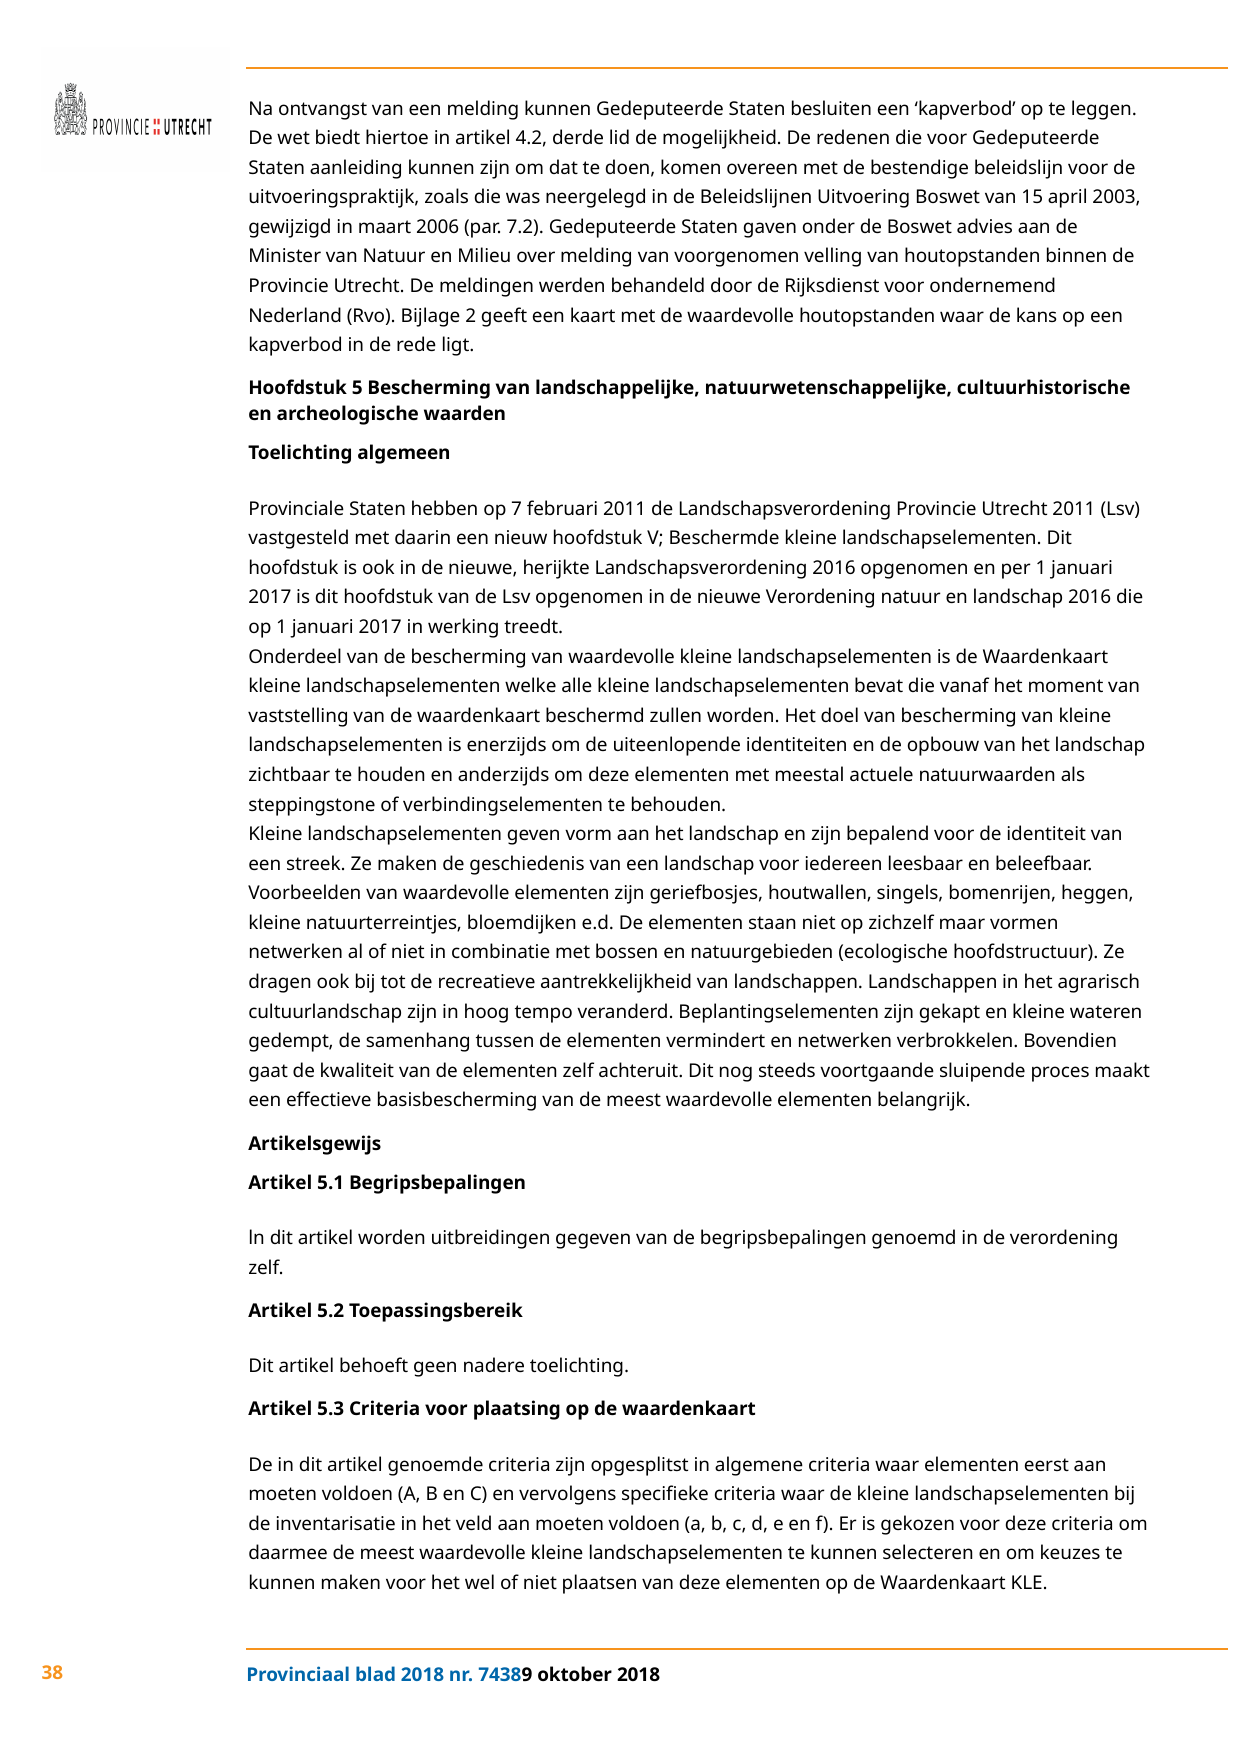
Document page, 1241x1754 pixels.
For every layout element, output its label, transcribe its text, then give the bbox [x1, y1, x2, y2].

text Artikel 5.3 Criteria voor plaatsing op de waardenkaart [248, 1395, 1152, 1421]
text Artikel 5.1 Begripsbepalingen [248, 1169, 1152, 1195]
text Na ontvangst van een melding kunnen Gedeputeerde Staten besluiten een ‘kapverbod’ op te leggen. De wet biedt hiertoe in artikel 4.2, derde lid de mogelijkheid. De redenen die voor Gedeputeerde Staten aanleiding kunnen zijn om dat te doen, komen overeen met de bestendige beleidslijn voor de uitvoeringspraktijk, zoals die was neergelegd in de Beleidslijnen Uitvoering Boswet van 15 april 2003, gewijzigd in maart 2006 (par. 7.2). Gedeputeerde Staten gaven onder de Boswet advies aan de Minister van Natuur en Milieu over melding van voorgenomen velling van houtopstanden binnen de Provincie Utrecht. De meldingen werden behandeld door de Rijksdienst voor ondernemend Nederland (Rvo). Bijlage 2 geeft een kaart met de waardevolle houtopstanden waar de kans op een kapverbod in de rede ligt. [248, 95, 1152, 357]
text vastgesteld met daarin een nieuw hoofdstuk V; Beschermde kleine landschapselementen. Dit hoofdstuk is ook in de nieuwe, herijkte Landschapsverordening 2016 opgenomen en per 1 januari 2017 is dit hoofdstuk van de Lsv opgenomen in de nieuwe Verordening natuur en landschap 2016 die op 1 januari 2017 in werking treedt. [248, 524, 1152, 639]
text Hoofdstuk 5 Bescherming van landschappelijke, natuurwetenschappelijke, cultuurhistorische en archeologische waarden [248, 374, 1152, 426]
picture [41, 47, 231, 172]
text De in dit artikel genoemde criteria zijn opgesplitst in algemene criteria waar elementen eerst aan moeten voldoen (A, B en C) en vervolgens specifieke criteria waar de kleine landschapselementen bij de inventarisatie in het veld aan moeten voldoen (a, b, c, d, e en f). Er is gekozen voor deze criteria om daarmee de meest waardevolle kleine landschapselementen te kunnen selecteren en om keuzes te kunnen maken voor het wel of niet plaatsen van deze elementen op de Waardenkaart KLE. [248, 1451, 1152, 1595]
text Toelichting algemeen [248, 439, 1152, 465]
text Kleine landschapselementen geven vorm aan het landschap en zijn bepalend voor de identiteit van een streek. Ze maken de geschiedenis van een landschap voor iedereen leesbaar en beleefbaar. Voorbeelden van waardevolle elementen zijn geriefbosjes, houtwallen, singels, bomenrijen, heggen, kleine natuurterreintjes, bloemdijken e.d. De elementen staan niet op zichzelf maar vormen netwerken al of niet in combinatie met bossen en natuurgebieden (ecologische hoofdstructuur). Ze dragen ook bij tot de recreatieve aantrekkelijkheid van landschappen. Landschappen in het agrarisch cultuurlandschap zijn in hoog tempo veranderd. Beplantingselementen zijn gekapt en kleine wateren gedempt, de samenhang tussen de elementen vermindert en netwerken verbrokkelen. Bovendien gaat de kwaliteit van de elementen zelf achteruit. Dit nog steeds voortgaande sluipende proces maakt een effectieve basisbescherming van de meest waardevolle elementen belangrijk. [248, 820, 1152, 1112]
text ln dit artikel worden uitbreidingen gegeven van de begripsbepalingen genoemd in de verordening zelf. [248, 1224, 1152, 1279]
text Artikelsgewijs [248, 1130, 1152, 1155]
text Artikel 5.2 Toepassingsbereik [248, 1297, 1152, 1323]
text Dit artikel behoeft geen nadere toelichting. [248, 1352, 1152, 1378]
text Provinciale Staten hebben op 7 februari 2011 de Landschapsverordening Provincie Utrecht 2011 (Lsv) [248, 495, 1152, 521]
text Onderdeel van de bescherming van waardevolle kleine landschapselementen is de Waardenkaart kleine landschapselementen welke alle kleine landschapselementen bevat die vanaf het moment van vaststelling van de waardenkaart beschermd zullen worden. Het doel van bescherming van kleine landschapselementen is enerzijds om de uiteenlopende identiteiten en de opbouw van het landschap zichtbaar te houden en anderzijds om deze elementen met meestal actuele natuurwaarden als steppingstone of verbindingselementen te behouden. [248, 643, 1152, 816]
